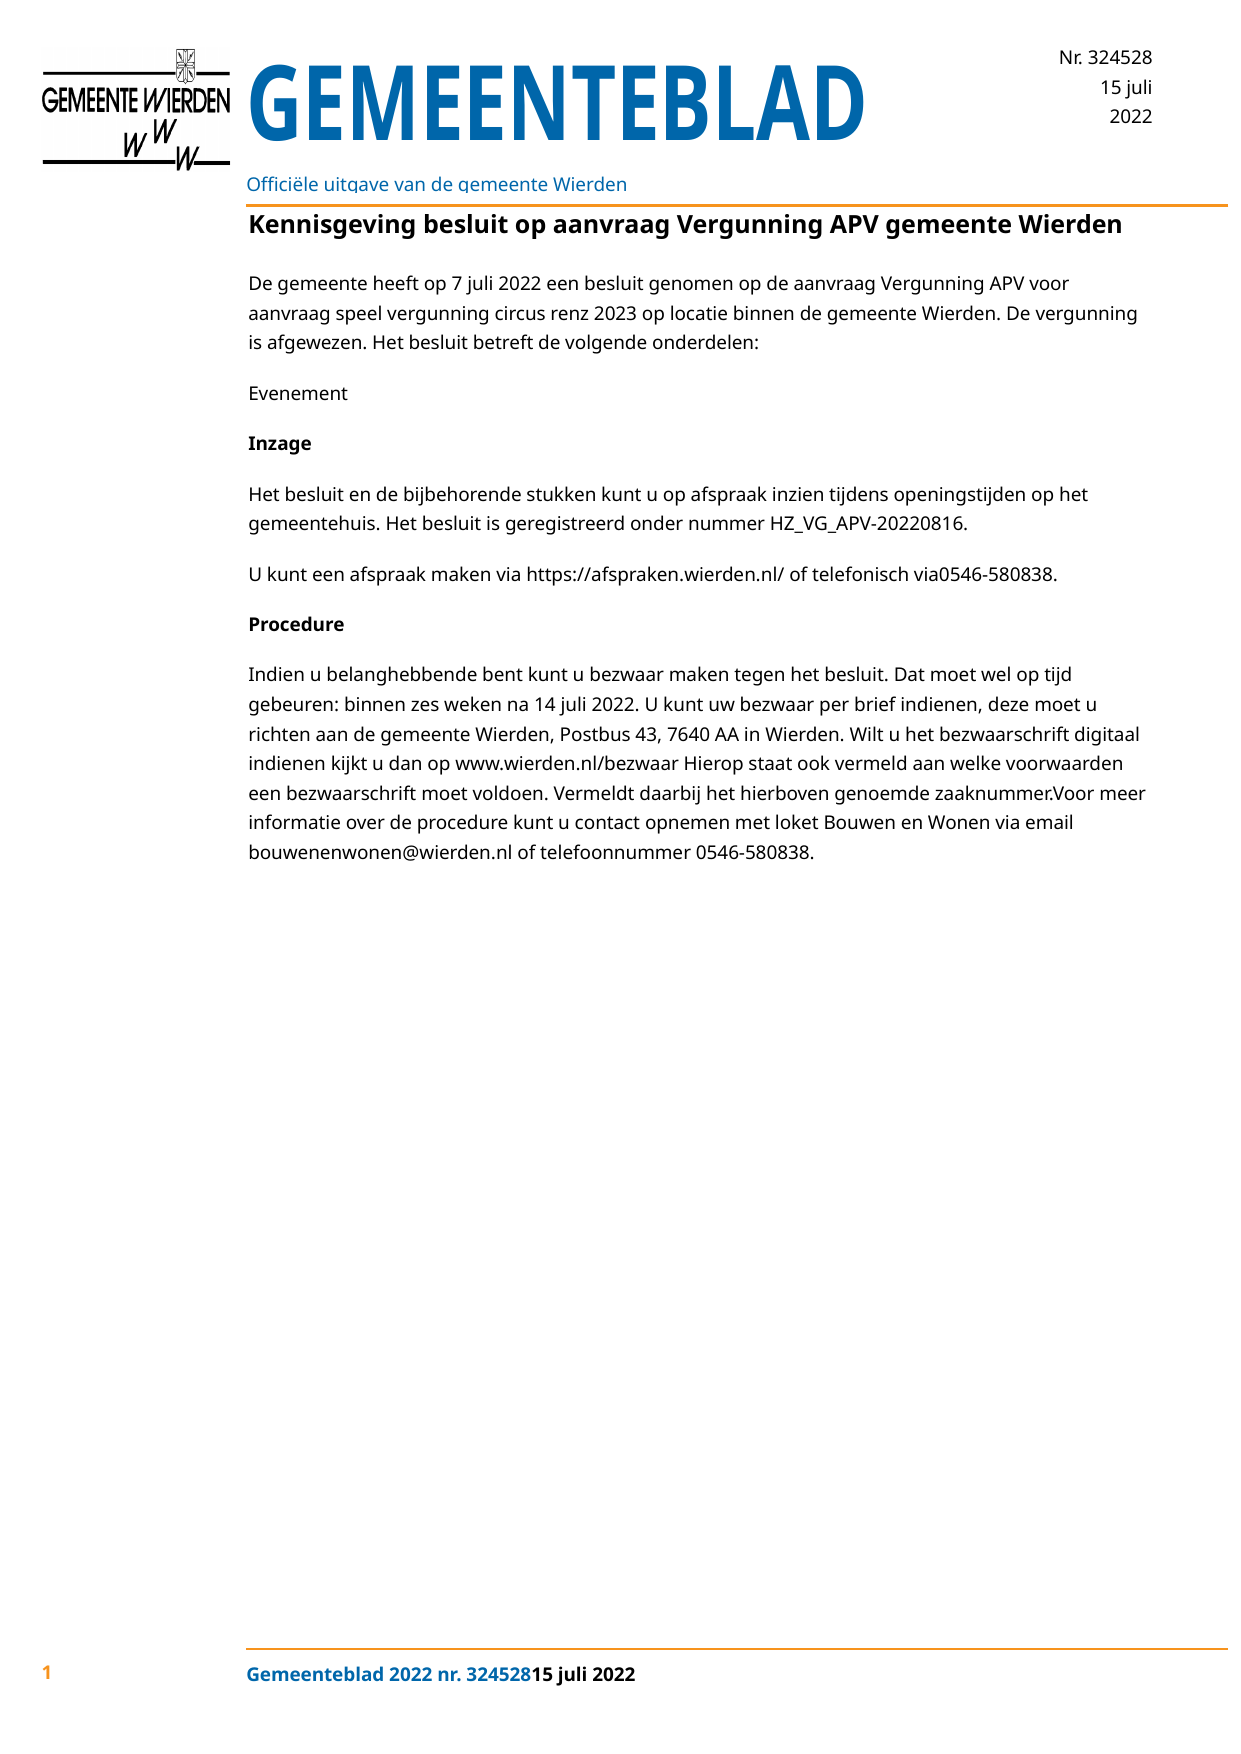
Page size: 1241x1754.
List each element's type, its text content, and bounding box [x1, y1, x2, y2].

text Het besluit en de bijbehorende stukken kunt u op afspraak inzien tijdens openingstijden op het gemeentehuis. Het besluit is geregistreerd onder nummer HZ_VG_APV-20220816. [248, 481, 1152, 536]
text Procedure [248, 611, 1152, 637]
text U kunt een afspraak maken via https://afspraken.wierden.nl/ of telefonisch via0546-580838. [248, 561, 1152, 586]
text Indien u belanghebbende bent kunt u bezwaar maken tegen het besluit. Dat moet wel op tijd gebeuren: binnen zes weken na 14 juli 2022. U kunt uw bezwaar per brief indienen, deze moet u richten aan de gemeente Wierden, Postbus 43, 7640 AA in Wierden. Wilt u het bezwaarschrift digitaal indienen kijkt u dan op www.wierden.nl/bezwaar Hierop staat ook vermeld aan welke voorwaarden een bezwaarschrift moet voldoen. Vermeldt daarbij het hierboven genoemde zaaknummer.Voor meer informatie over de procedure kunt u contact opnemen met loket Bouwen en Wonen via email bouwenenwonen@wierden.nl of telefoonnummer 0546-580838. [248, 662, 1152, 865]
text Evenement [248, 380, 1152, 406]
text Kennisgeving besluit op aanvraag Vergunning APV gemeente Wierden [248, 207, 1152, 241]
text De gemeente heeft op 7 juli 2022 een besluit genomen op de aanvraag Vergunning APV voor aanvraag speel vergunning circus renz 2023 op locatie binnen de gemeente Wierden. De vergunning is afgewezen. Het besluit betreft de volgende onderdelen: [248, 270, 1152, 355]
text Inzage [248, 430, 1152, 456]
picture [41, 47, 231, 172]
